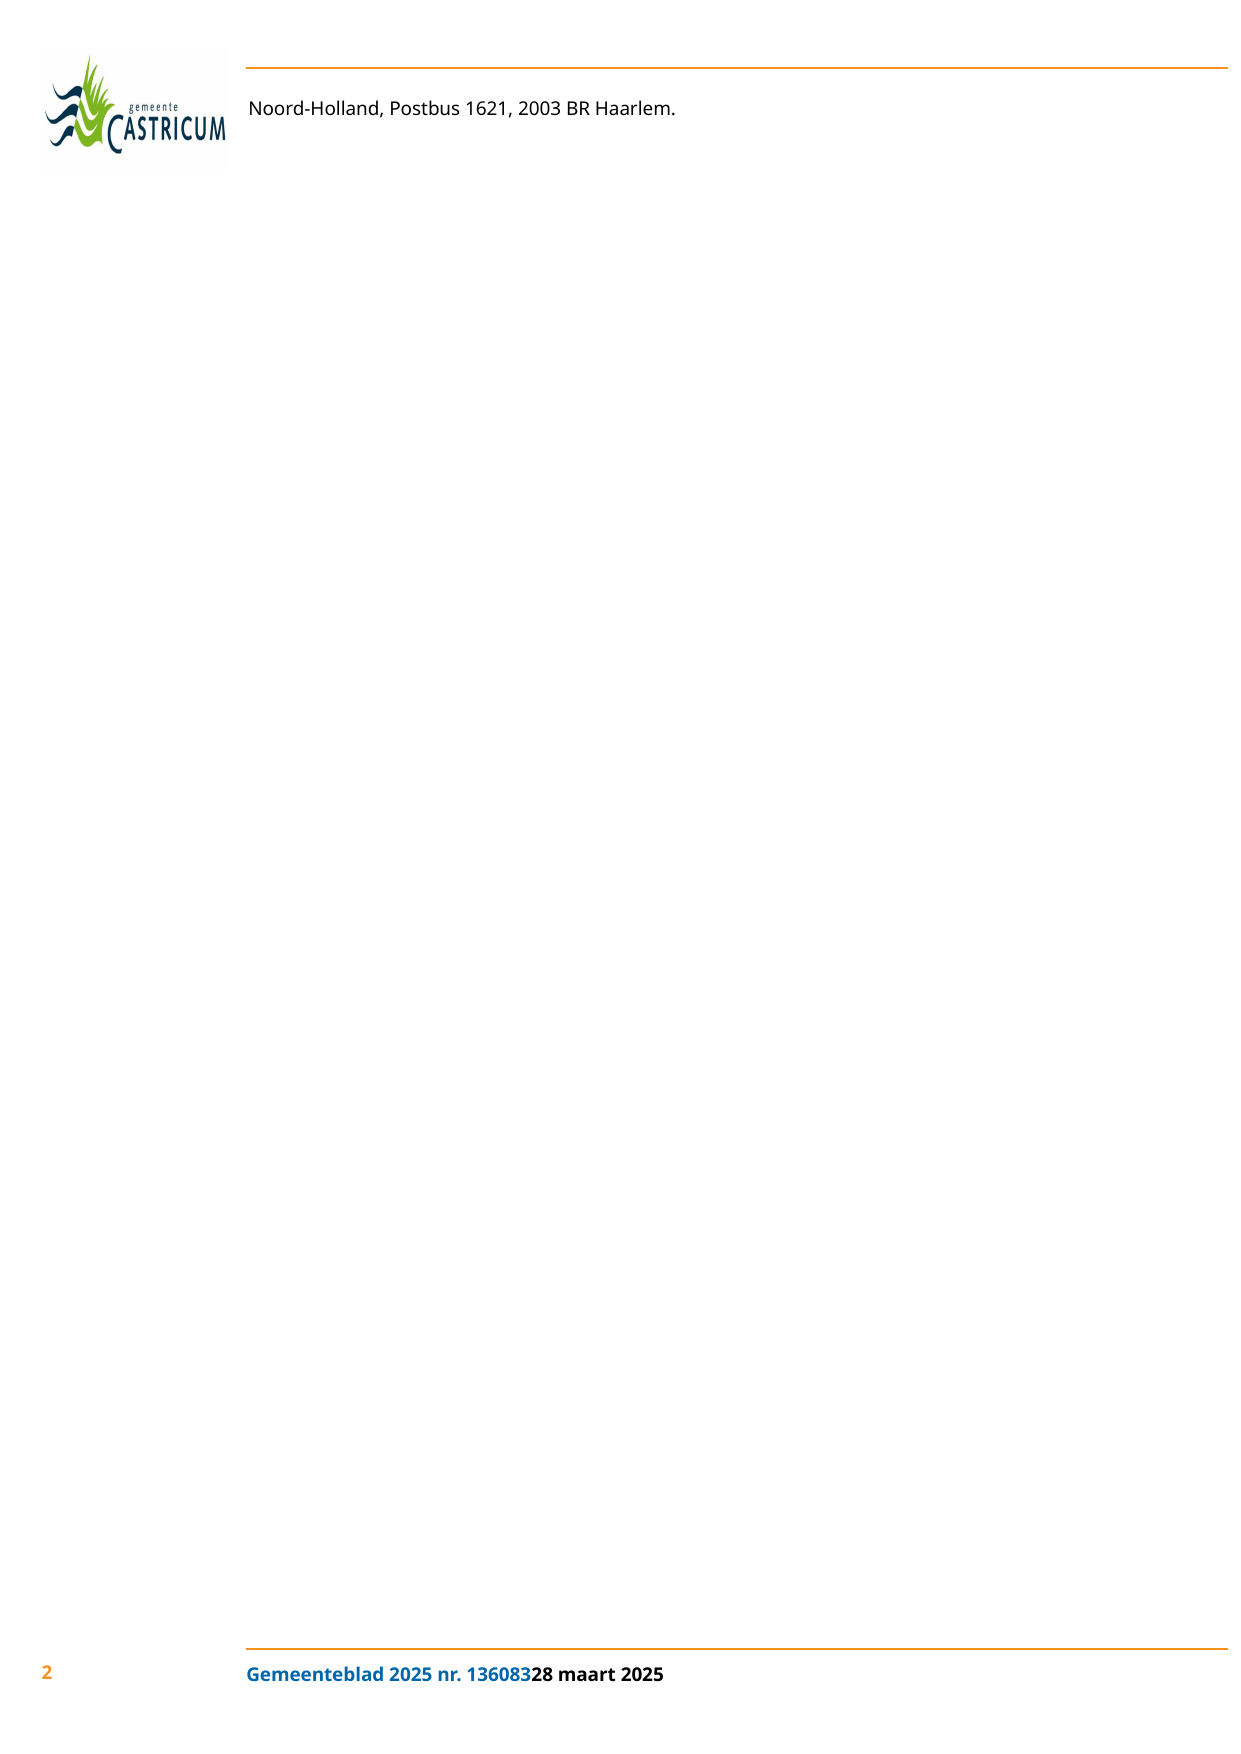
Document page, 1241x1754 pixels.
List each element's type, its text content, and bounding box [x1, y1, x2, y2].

picture [41, 47, 231, 172]
text Noord-Holland, Postbus 1621, 2003 BR Haarlem. [248, 95, 1152, 121]
